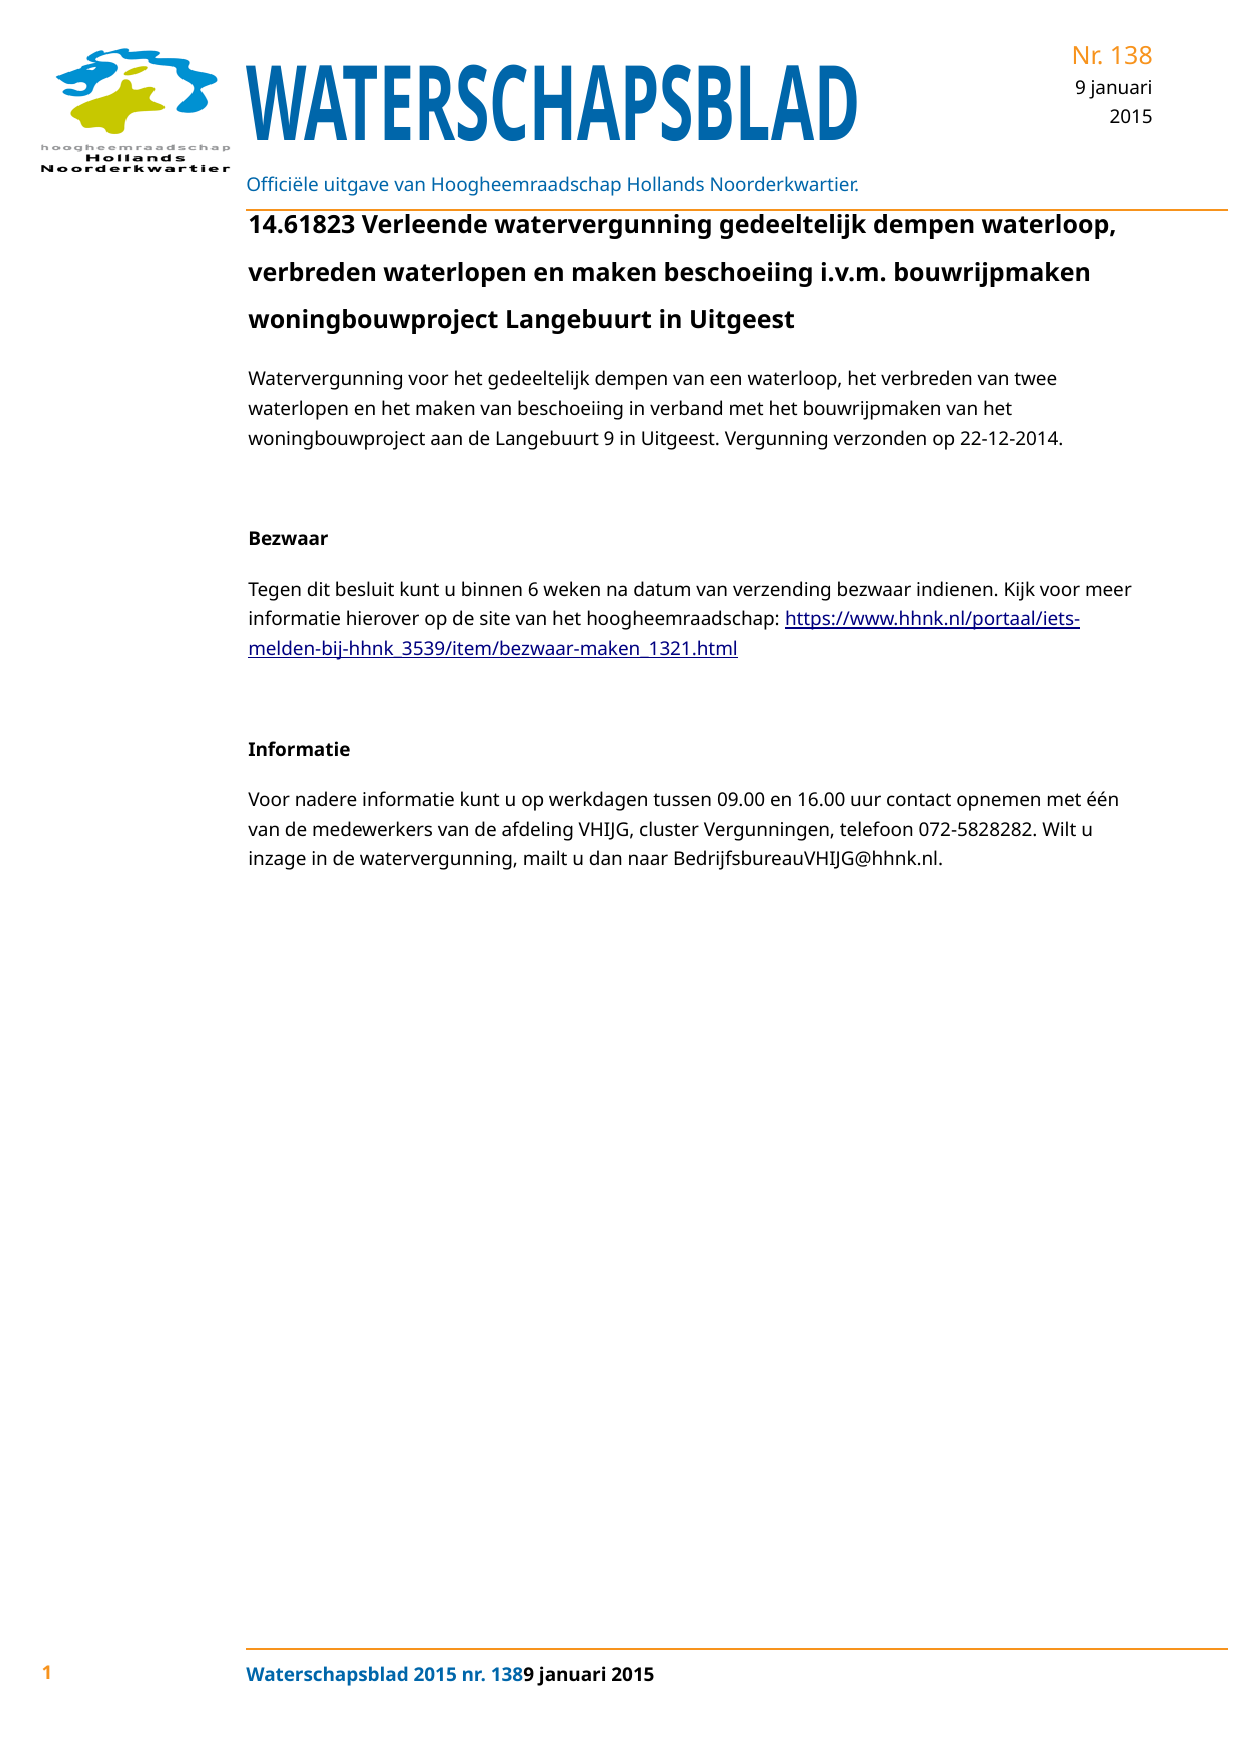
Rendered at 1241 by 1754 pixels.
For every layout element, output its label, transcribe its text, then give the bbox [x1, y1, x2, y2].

text Tegen dit besluit kunt u binnen 6 weken na datum van verzending bezwaar indienen. Kijk voor meer informatie hierover op de site van het hoogheemraadschap: https://www.hhnk.nl/portaal/iets-melden-bij-hhnk_3539/item/bezwaar-maken_1321.html [248, 576, 1152, 661]
text Watervergunning voor het gedeeltelijk dempen van een waterloop, het verbreden van twee waterlopen en het maken van beschoeiing in verband met het bouwrijpmaken van het woningbouwproject aan de Langebuurt 9 in Uitgeest. Vergunning verzonden op 22-12-2014. [248, 366, 1152, 450]
text 14.61823 Verleende watervergunning gedeeltelijk dempen waterloop, verbreden waterlopen en maken beschoeiing i.v.m. bouwrijpmaken woningbouwproject Langebuurt in Uitgeest [248, 211, 1152, 336]
text Bezwaar [248, 526, 1152, 551]
text Voor nadere informatie kunt u op werkdagen tussen 09.00 en 16.00 uur contact opnemen met één van de medewerkers van de afdeling VHIJG, cluster Vergunningen, telefoon 072-5828282. Wilt u inzage in de watervergunning, mailt u dan naar BedrijfsbureauVHIJG@hhnk.nl. [248, 786, 1152, 871]
picture [41, 47, 231, 172]
text Informatie [248, 736, 1152, 762]
